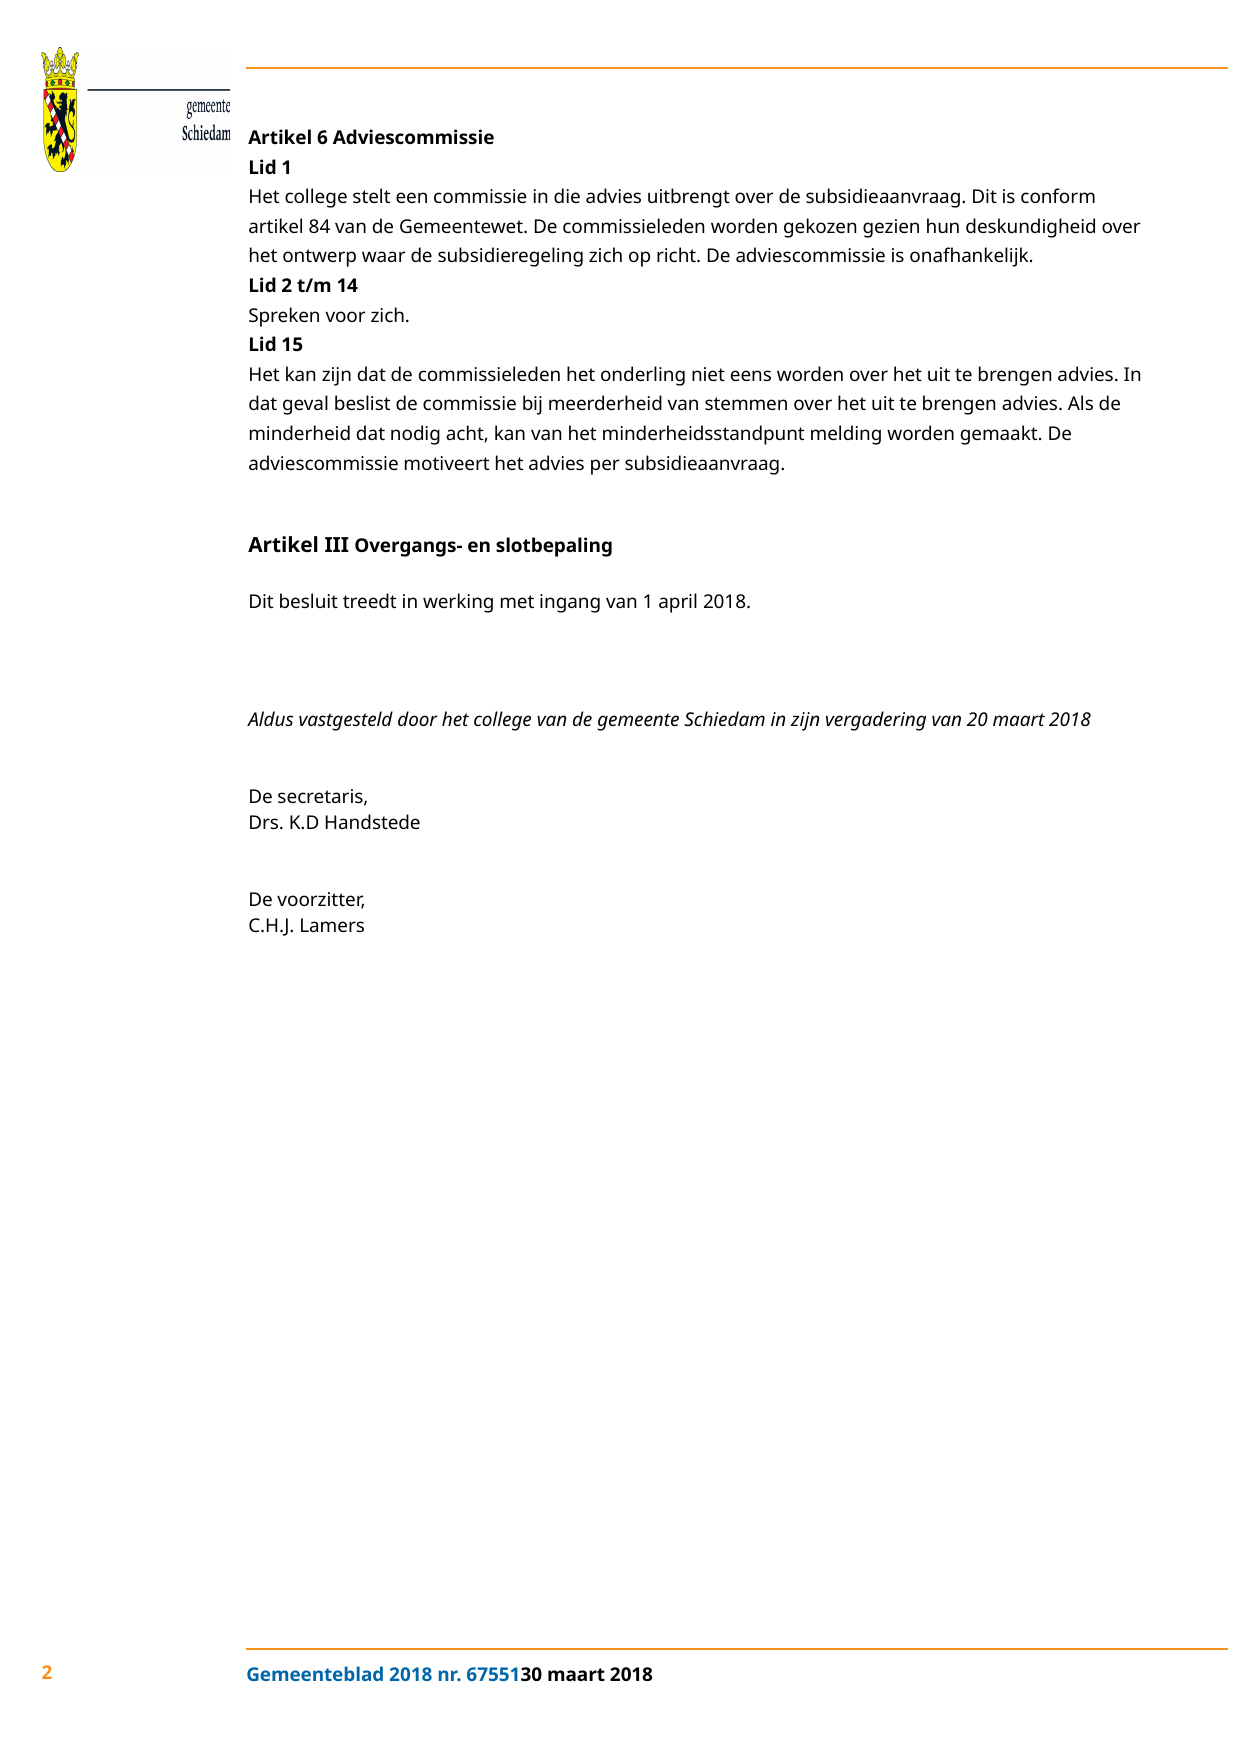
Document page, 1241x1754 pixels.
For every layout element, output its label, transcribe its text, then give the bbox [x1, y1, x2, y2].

text Lid 1 [248, 154, 1152, 180]
text Artikel 6 Adviescommissie [248, 124, 1152, 150]
text De voorzitter, [248, 886, 1152, 912]
picture [41, 47, 231, 172]
text Lid 15 [248, 331, 1152, 357]
text Aldus vastgesteld door het college van de gemeente Schiedam in zijn vergadering van 20 maart 2018 [248, 706, 1152, 732]
text Het kan zijn dat de commissieleden het onderling niet eens worden over het uit te brengen advies. In dat geval beslist de commissie bij meerderheid van stemmen over het uit te brengen advies. Als de minderheid dat nodig acht, kan van het minderheidsstandpunt melding worden gemaakt. De adviescommissie motiveert het advies per subsidieaanvraag. [248, 361, 1152, 476]
text C.H.J. Lamers [248, 912, 1152, 938]
text Dit besluit treedt in werking met ingang van 1 april 2018. [248, 588, 1152, 613]
text Artikel III Overgangs- en slotbepaling [248, 530, 1152, 558]
text Het college stelt een commissie in die advies uitbrengt over de subsidieaanvraag. Dit is conform artikel 84 van de Gemeentewet. De commissieleden worden gekozen gezien hun deskundigheid over het ontwerp waar de subsidieregeling zich op richt. De adviescommissie is onafhankelijk. [248, 183, 1152, 268]
text Spreken voor zich. [248, 302, 1152, 328]
text Lid 2 t/m 14 [248, 272, 1152, 298]
text Drs. K.D Handstede [248, 809, 1152, 835]
text De secretaris, [248, 783, 1152, 809]
